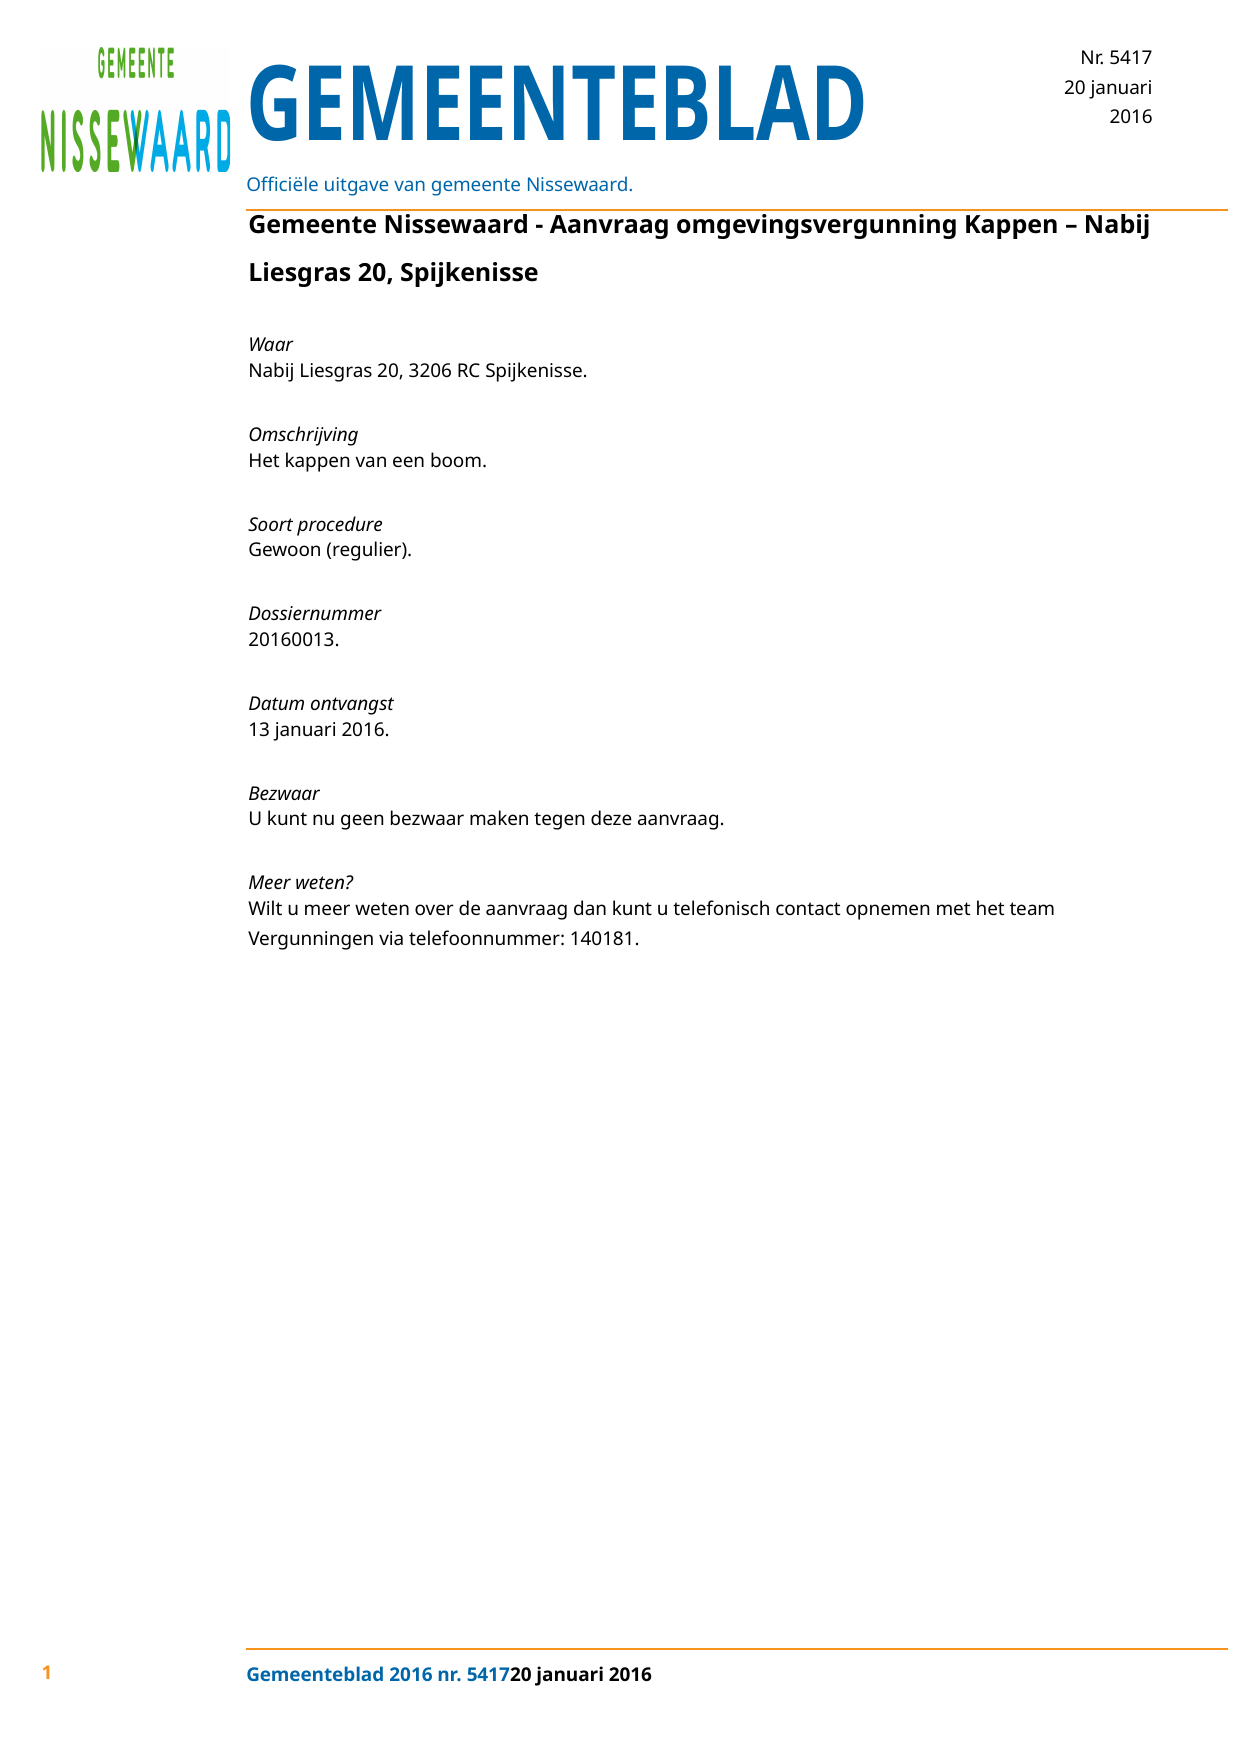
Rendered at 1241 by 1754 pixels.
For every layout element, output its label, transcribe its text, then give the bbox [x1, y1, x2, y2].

text Meer weten? [248, 869, 1152, 895]
picture [201, 122, 206, 138]
text 13 januari 2016. [248, 716, 1152, 742]
text Omschrijving [248, 421, 1152, 447]
text Wilt u meer weten over de aanvraag dan kunt u telefonisch contact opnemen met het team Vergunningen via telefoonnummer: 140181. [248, 895, 1152, 951]
text Dossiernummer [248, 601, 1152, 626]
picture [41, 47, 231, 172]
text Datum ontvangst [248, 690, 1152, 716]
text Nabij Liesgras 20, 3206 RC Spijkenisse. [248, 357, 1152, 383]
picture [154, 157, 165, 172]
text Het kappen van een boom. [248, 447, 1152, 473]
picture [222, 122, 227, 160]
picture [200, 151, 206, 172]
text Waar [248, 331, 1152, 357]
text Soort procedure [248, 511, 1152, 537]
text Bezwaar [248, 780, 1152, 806]
text Gemeente Nissewaard - Aanvraag omgevingsvergunning Kappen – Nabij Liesgras 20, Spijkenisse [248, 211, 1152, 288]
picture [176, 157, 187, 172]
text Gewoon (regulier). [248, 537, 1152, 562]
text 20160013. [248, 626, 1152, 652]
text U kunt nu geen bezwaar maken tegen deze aanvraag. [248, 806, 1152, 831]
